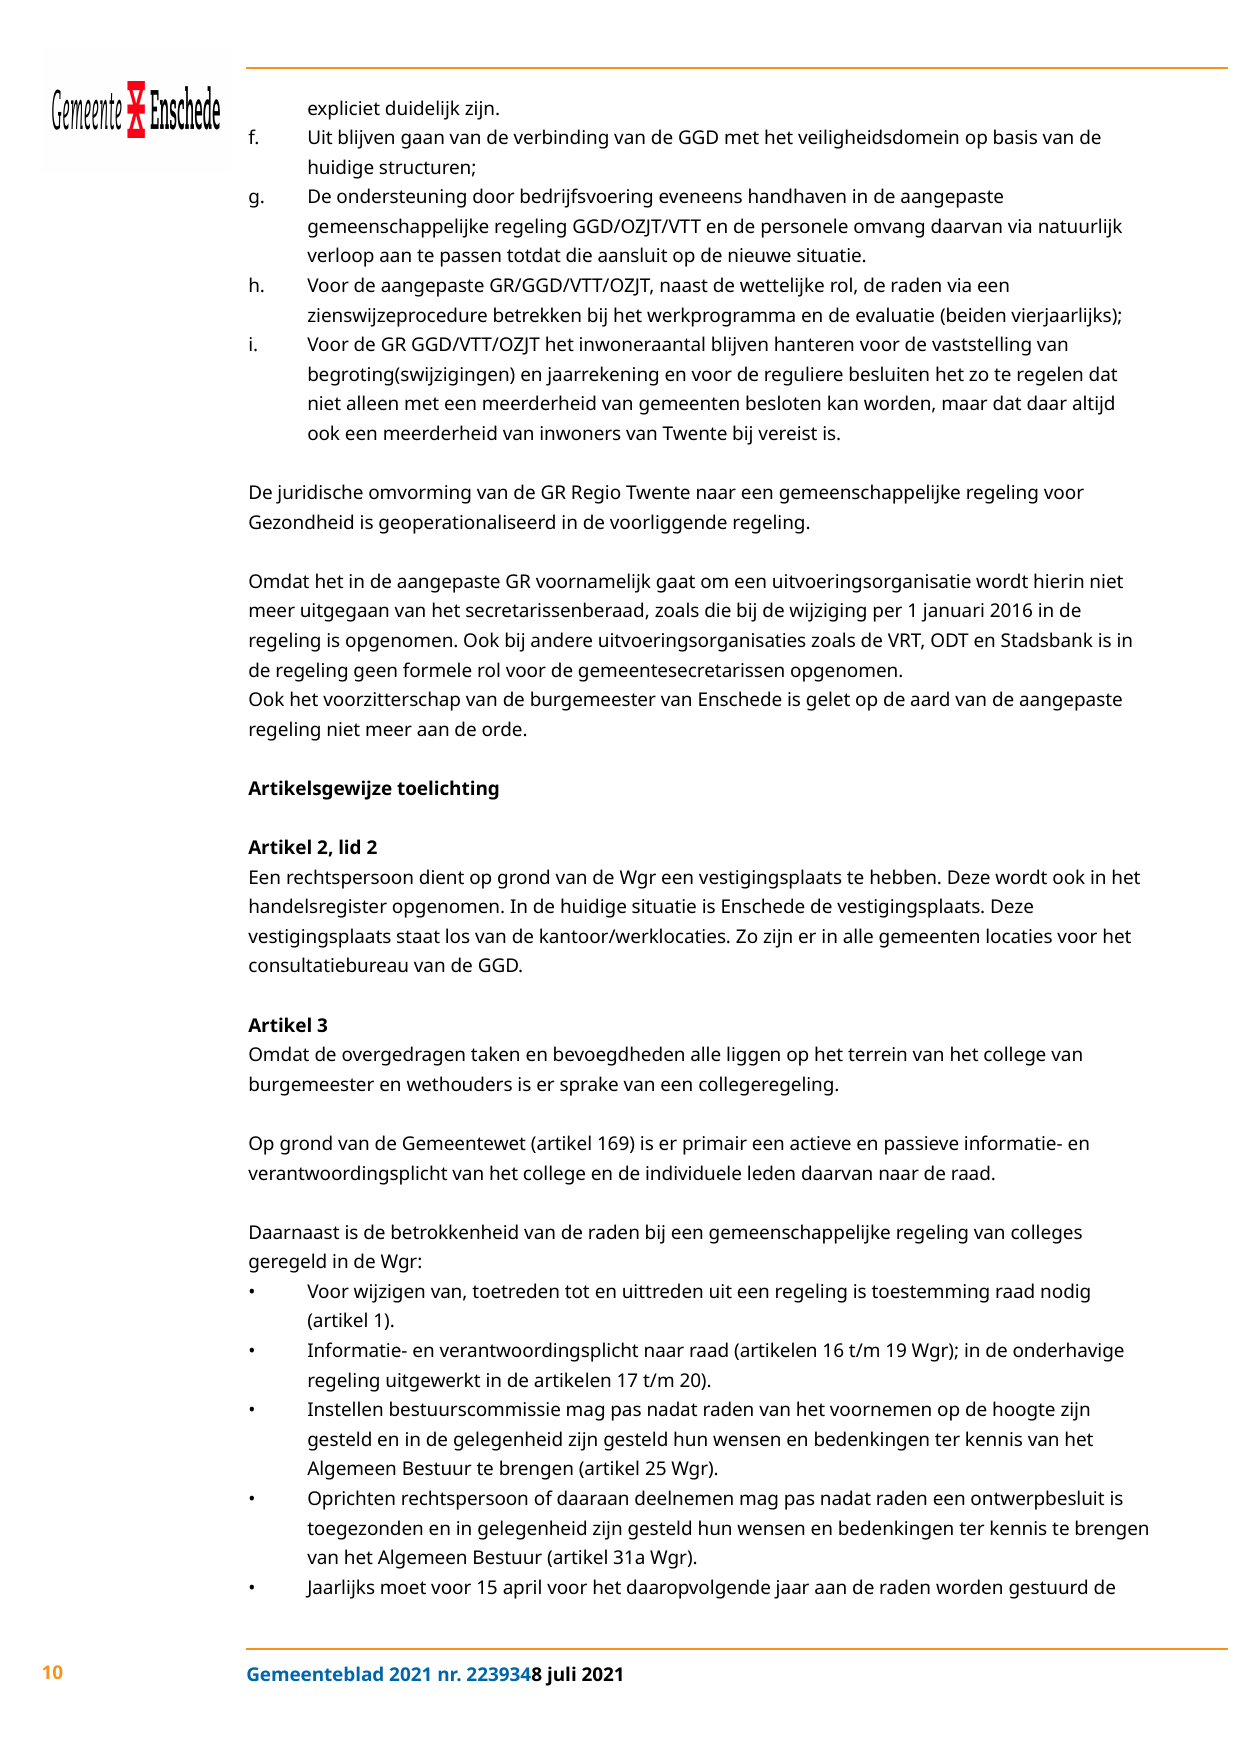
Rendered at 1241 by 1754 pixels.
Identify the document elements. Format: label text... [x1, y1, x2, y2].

text Een rechtspersoon dient op grond van de Wgr een vestigingsplaats te hebben. Deze wordt ook in het handelsregister opgenomen. In de huidige situatie is Enschede de vestigingsplaats. Deze vestigingsplaats staat los van de kantoor/werklocaties. Zo zijn er in alle gemeenten locaties voor het consultatiebureau van de GGD. [248, 864, 1152, 978]
list De ondersteuning door bedrijfsvoering eveneens handhaven in de aangepaste gemeenschappelijke regeling GGD/OZJT/VTT en de personele omvang daarvan via natuurlijk verloop aan te passen totdat die aansluit op de nieuwe situatie. [248, 183, 1152, 268]
picture [41, 47, 231, 172]
text Omdat het in de aangepaste GR voornamelijk gaat om een uitvoeringsorganisatie wordt hierin niet meer uitgegaan van het secretarissenberaad, zoals die bij de wijziging per 1 januari 2016 in de regeling is opgenomen. Ook bij andere uitvoeringsorganisaties zoals de VRT, ODT en Stadsbank is in de regeling geen formele rol voor de gemeentesecretarissen opgenomen. [248, 568, 1152, 683]
list Voor de aangepaste GR/GGD/VTT/OZJT, naast de wettelijke rol, de raden via een zienswijzeprocedure betrekken bij het werkprogramma en de evaluatie (beiden vierjaarlijks); [248, 272, 1152, 328]
text Omdat de overgedragen taken en bevoegdheden alle liggen op het terrein van het college van burgemeester en wethouders is er sprake van een collegeregeling. [248, 1041, 1152, 1097]
text Op grond van de Gemeentewet (artikel 169) is er primair een actieve en passieve informatie- en verantwoordingsplicht van het college en de individuele leden daarvan naar de raad. [248, 1130, 1152, 1186]
text Ook het voorzitterschap van de burgemeester van Enschede is gelet op de aard van de aangepaste regeling niet meer aan de orde. [248, 686, 1152, 742]
list Voor wijzigen van, toetreden tot en uittreden uit een regeling is toestemming raad nodig (artikel 1). [248, 1278, 1152, 1333]
text De juridische omvorming van de GR Regio Twente naar een gemeenschappelijke regeling voor Gezondheid is geoperationaliseerd in de voorliggende regeling. [248, 479, 1152, 535]
list Uit blijven gaan van de verbinding van de GGD met het veiligheidsdomein op basis van de huidige structuren; [248, 124, 1152, 180]
text Artikel 2, lid 2 [248, 834, 1152, 860]
list Instellen bestuurscommissie mag pas nadat raden van het voornemen op de hoogte zijn gesteld en in de gelegenheid zijn gesteld hun wensen en bedenkingen ter kennis van het Algemeen Bestuur te brengen (artikel 25 Wgr). [248, 1396, 1152, 1481]
list expliciet duidelijk zijn. [248, 95, 1152, 121]
list Jaarlijks moet voor 15 april voor het daaropvolgende jaar aan de raden worden gestuurd de [248, 1574, 1152, 1600]
text Artikelsgewijze toelichting [248, 775, 1152, 801]
text Daarnaast is de betrokkenheid van de raden bij een gemeenschappelijke regeling van colleges geregeld in de Wgr: [248, 1219, 1152, 1274]
list Voor de GR GGD/VTT/OZJT het inwoneraantal blijven hanteren voor de vaststelling van begroting(swijzigingen) en jaarrekening en voor de reguliere besluiten het zo te regelen dat niet alleen met een meerderheid van gemeenten besloten kan worden, maar dat daar altijd ook een meerderheid van inwoners van Twente bij vereist is. [248, 331, 1152, 446]
list Informatie- en verantwoordingsplicht naar raad (artikelen 16 t/m 19 Wgr); in de onderhavige regeling uitgewerkt in de artikelen 17 t/m 20). [248, 1337, 1152, 1393]
text Artikel 3 [248, 1012, 1152, 1038]
list Oprichten rechtspersoon of daaraan deelnemen mag pas nadat raden een ontwerpbesluit is toegezonden en in gelegenheid zijn gesteld hun wensen en bedenkingen ter kennis te brengen van het Algemeen Bestuur (artikel 31a Wgr). [248, 1485, 1152, 1570]
